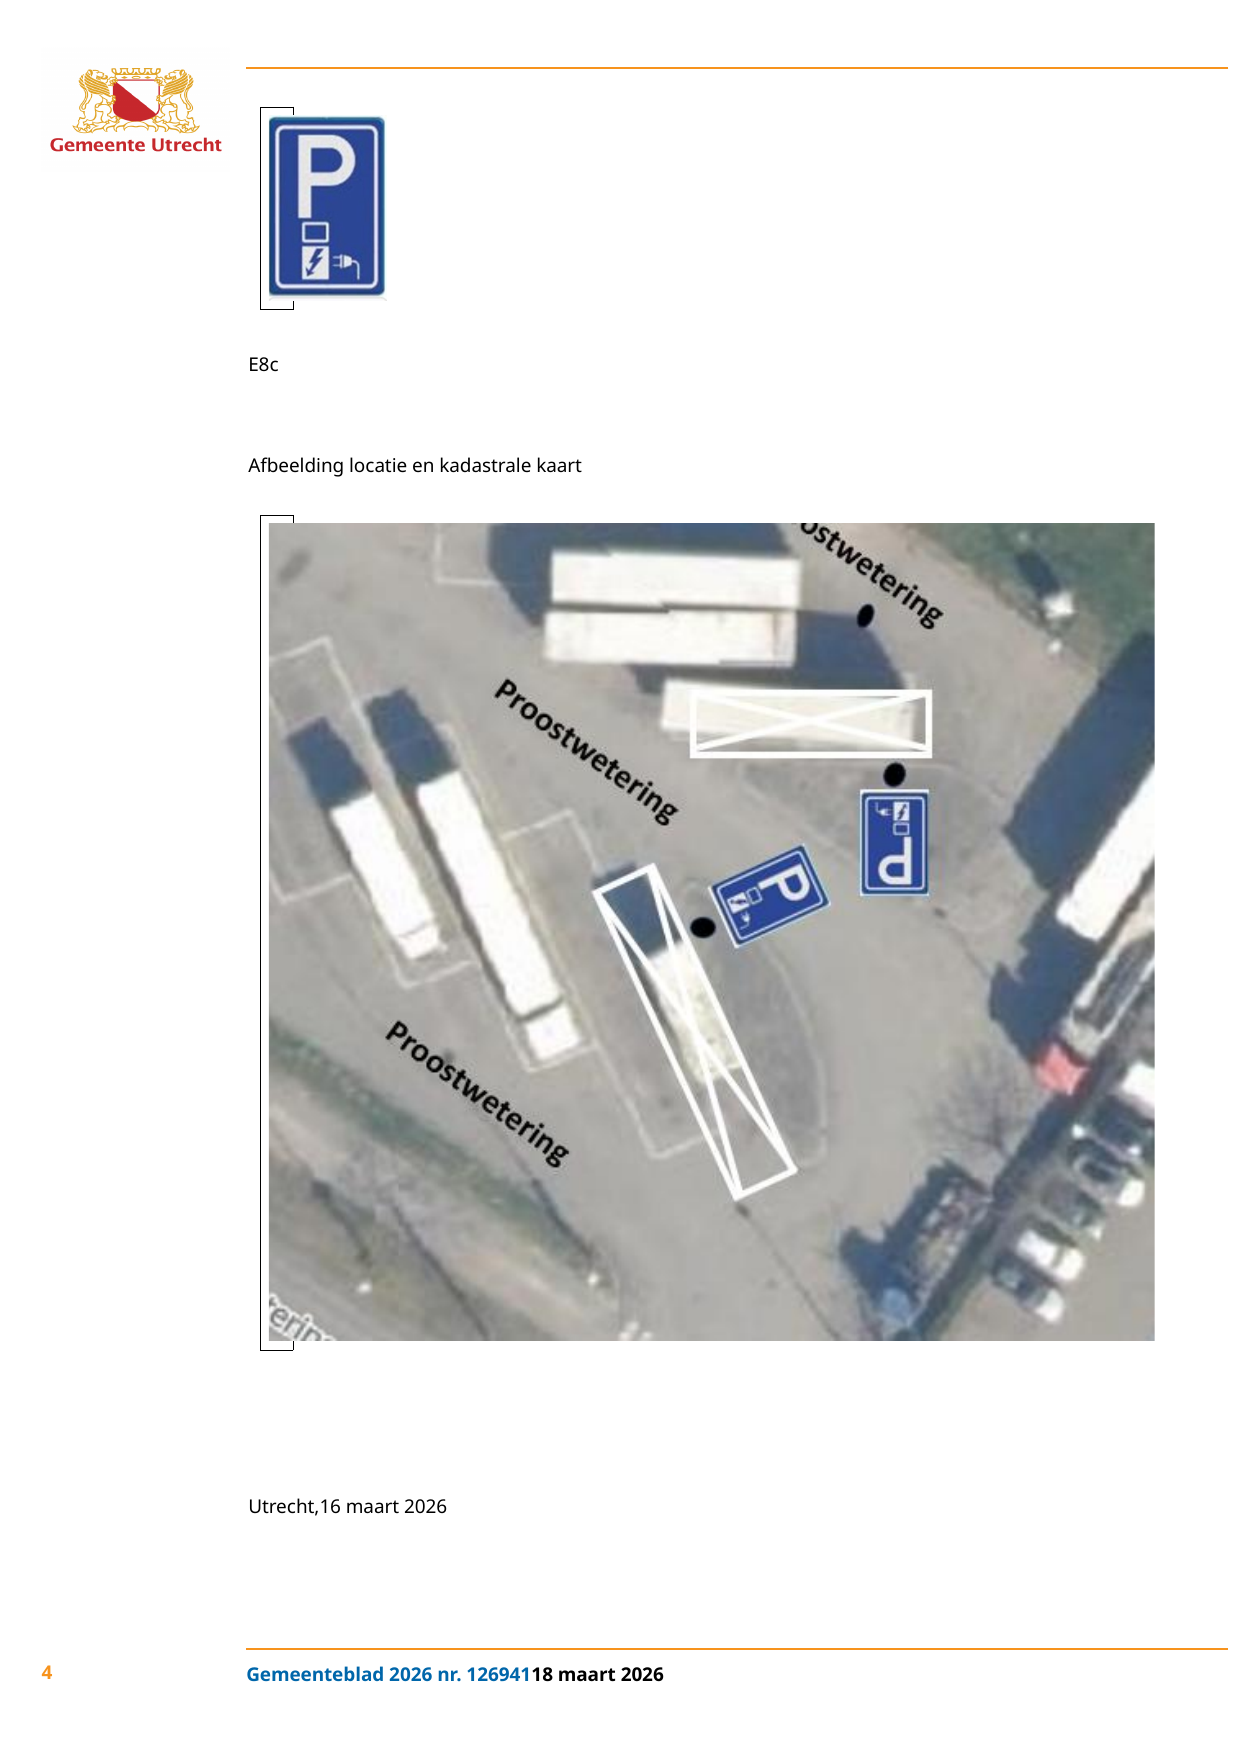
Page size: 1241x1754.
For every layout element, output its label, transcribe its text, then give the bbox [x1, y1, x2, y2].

picture [41, 47, 231, 172]
text Utrecht,16 maart 2026 [248, 1493, 1152, 1519]
picture [268, 523, 1155, 1341]
text Afbeelding locatie en kadastrale kaart [248, 452, 1152, 478]
text E8c [248, 352, 1152, 377]
picture [268, 115, 387, 301]
